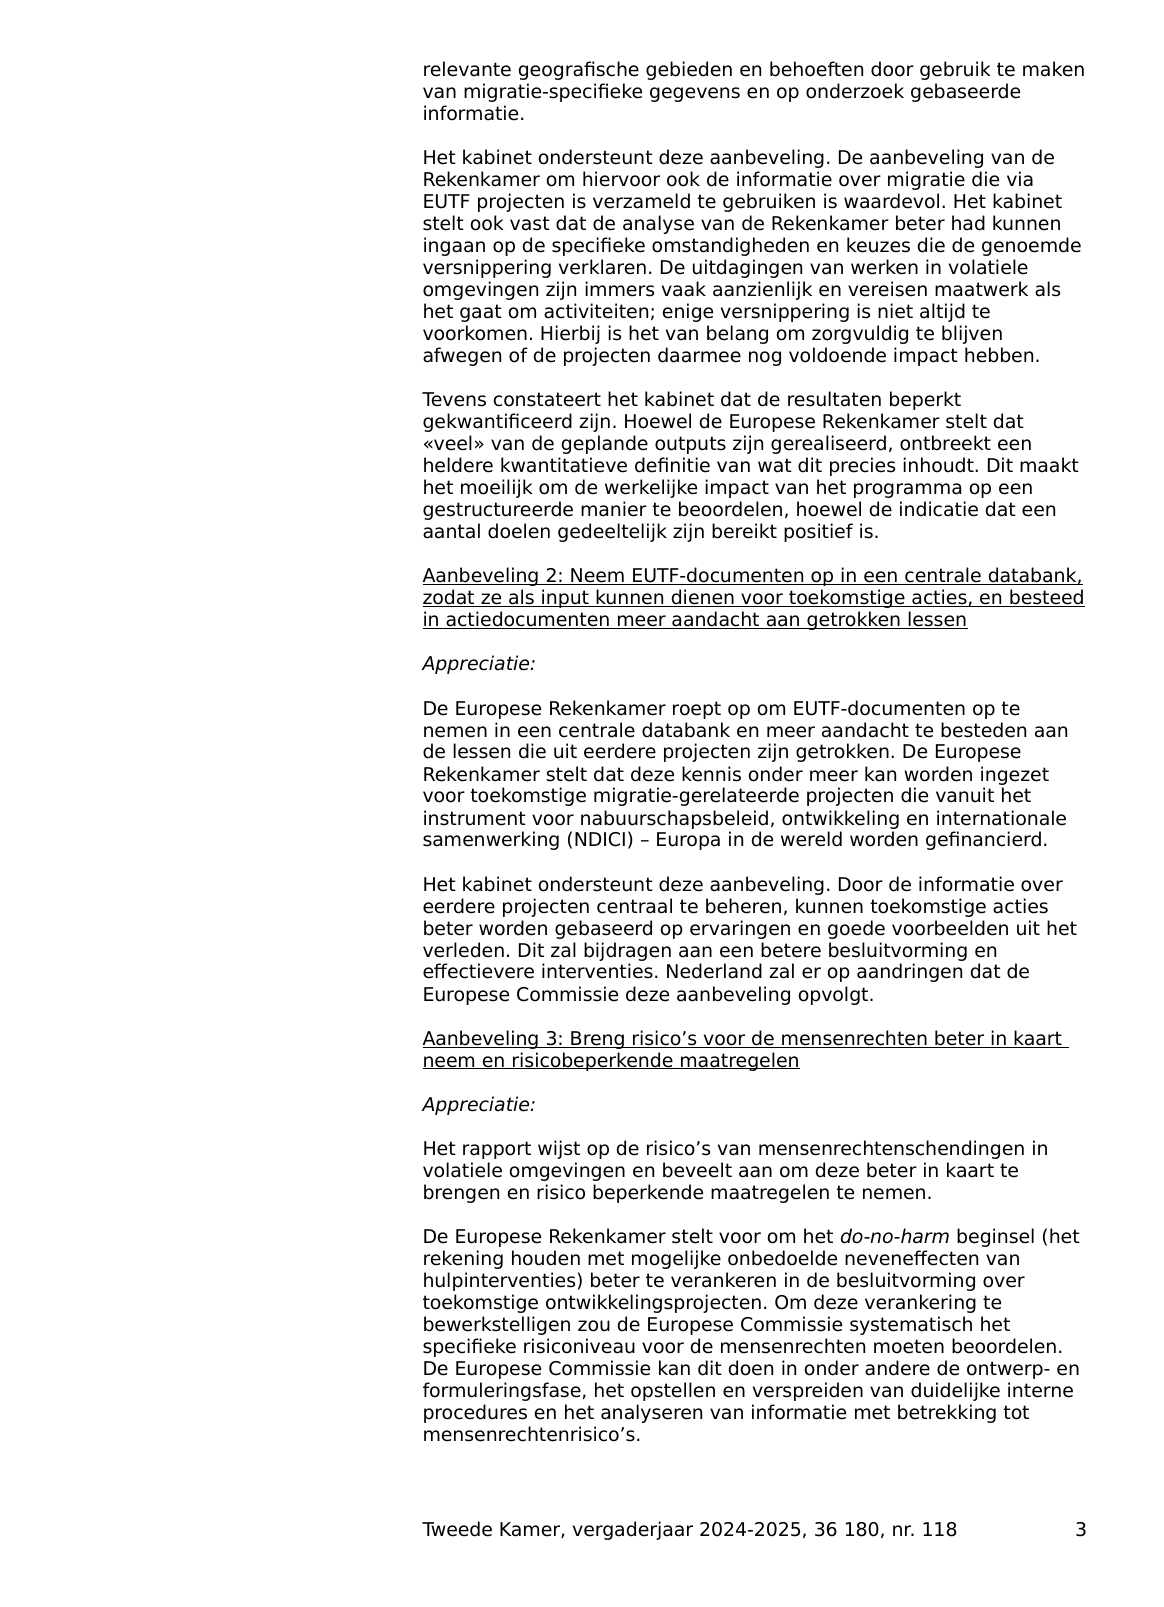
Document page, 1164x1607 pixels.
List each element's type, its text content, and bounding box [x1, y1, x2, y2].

subtitle Aanbeveling 3: Breng risico’s voor de mensenrechten beter in kaart neem en risicobeperkende maatregelen [422, 1028, 1087, 1072]
text Het kabinet ondersteunt deze aanbeveling. Door de informatie over eerdere projecten centraal te beheren, kunnen toekomstige acties beter worden gebaseerd op ervaringen en goede voorbeelden uit het verleden. Dit zal bijdragen aan een betere besluitvorming en effectievere interventies. Nederland zal er op aandringen dat de Europese Commissie deze aanbeveling opvolgt. [422, 873, 1087, 1005]
text Het kabinet ondersteunt deze aanbeveling. De aanbeveling van de Rekenkamer om hiervoor ook de informatie over migratie die via EUTF projecten is verzameld te gebruiken is waardevol. Het kabinet stelt ook vast dat de analyse van de Rekenkamer beter had kunnen ingaan op de specifieke omstandigheden en keuzes die de genoemde versnippering verklaren. De uitdagingen van werken in volatiele omgevingen zijn immers vaak aanzienlijk en vereisen maatwerk als het gaat om activiteiten; enige versnippering is niet altijd te voorkomen. Hierbij is het van belang om zorgvuldig te blijven afwegen of de projecten daarmee nog voldoende impact hebben. [422, 147, 1087, 367]
text De Europese Rekenkamer stelt voor om het do-no-harm beginsel (het rekening houden met mogelijke onbedoelde neveneffecten van hulpinterventies) beter te verankeren in de besluitvorming over toekomstige ontwikkelingsprojecten. Om deze verankering te bewerkstelligen zou de Europese Commissie systematisch het specifieke risiconiveau voor de mensenrechten moeten beoordelen. De Europese Commissie kan dit doen in onder andere de ontwerp- en formuleringsfase, het opstellen en verspreiden van duidelijke interne procedures en het analyseren van informatie met betrekking tot mensenrechtenrisico’s. [422, 1226, 1087, 1446]
subtitle Appreciatie: [422, 653, 1087, 675]
subtitle Aanbeveling 2: Neem EUTF-documenten op in een centrale databank, zodat ze als input kunnen dienen voor toekomstige acties, en besteed in actiedocumenten meer aandacht aan getrokken lessen [422, 565, 1087, 631]
text Het rapport wijst op de risico’s van mensenrechtenschendingen in volatiele omgevingen en beveelt aan om deze beter in kaart te brengen en risico beperkende maatregelen te nemen. [422, 1138, 1087, 1204]
text relevante geografische gebieden en behoeften door gebruik te maken van migratie-specifieke gegevens en op onderzoek gebaseerde informatie. [422, 59, 1087, 125]
text De Europese Rekenkamer roept op om EUTF-documenten op te nemen in een centrale databank en meer aandacht te besteden aan de lessen die uit eerdere projecten zijn getrokken. De Europese Rekenkamer stelt dat deze kennis onder meer kan worden ingezet voor toekomstige migratie-gerelateerde projecten die vanuit het instrument voor nabuurschapsbeleid, ontwikkeling en internationale samenwerking (NDICI) – Europa in de wereld worden gefinancierd. [422, 697, 1087, 851]
text Tevens constateert het kabinet dat de resultaten beperkt gekwantificeerd zijn. Hoewel de Europese Rekenkamer stelt dat «veel» van de geplande outputs zijn gerealiseerd, ontbreekt een heldere kwantitatieve definitie van wat dit precies inhoudt. Dit maakt het moeilijk om de werkelijke impact van het programma op een gestructureerde manier te beoordelen, hoewel de indicatie dat een aantal doelen gedeeltelijk zijn bereikt positief is. [422, 389, 1087, 543]
subtitle Appreciatie: [422, 1094, 1087, 1116]
